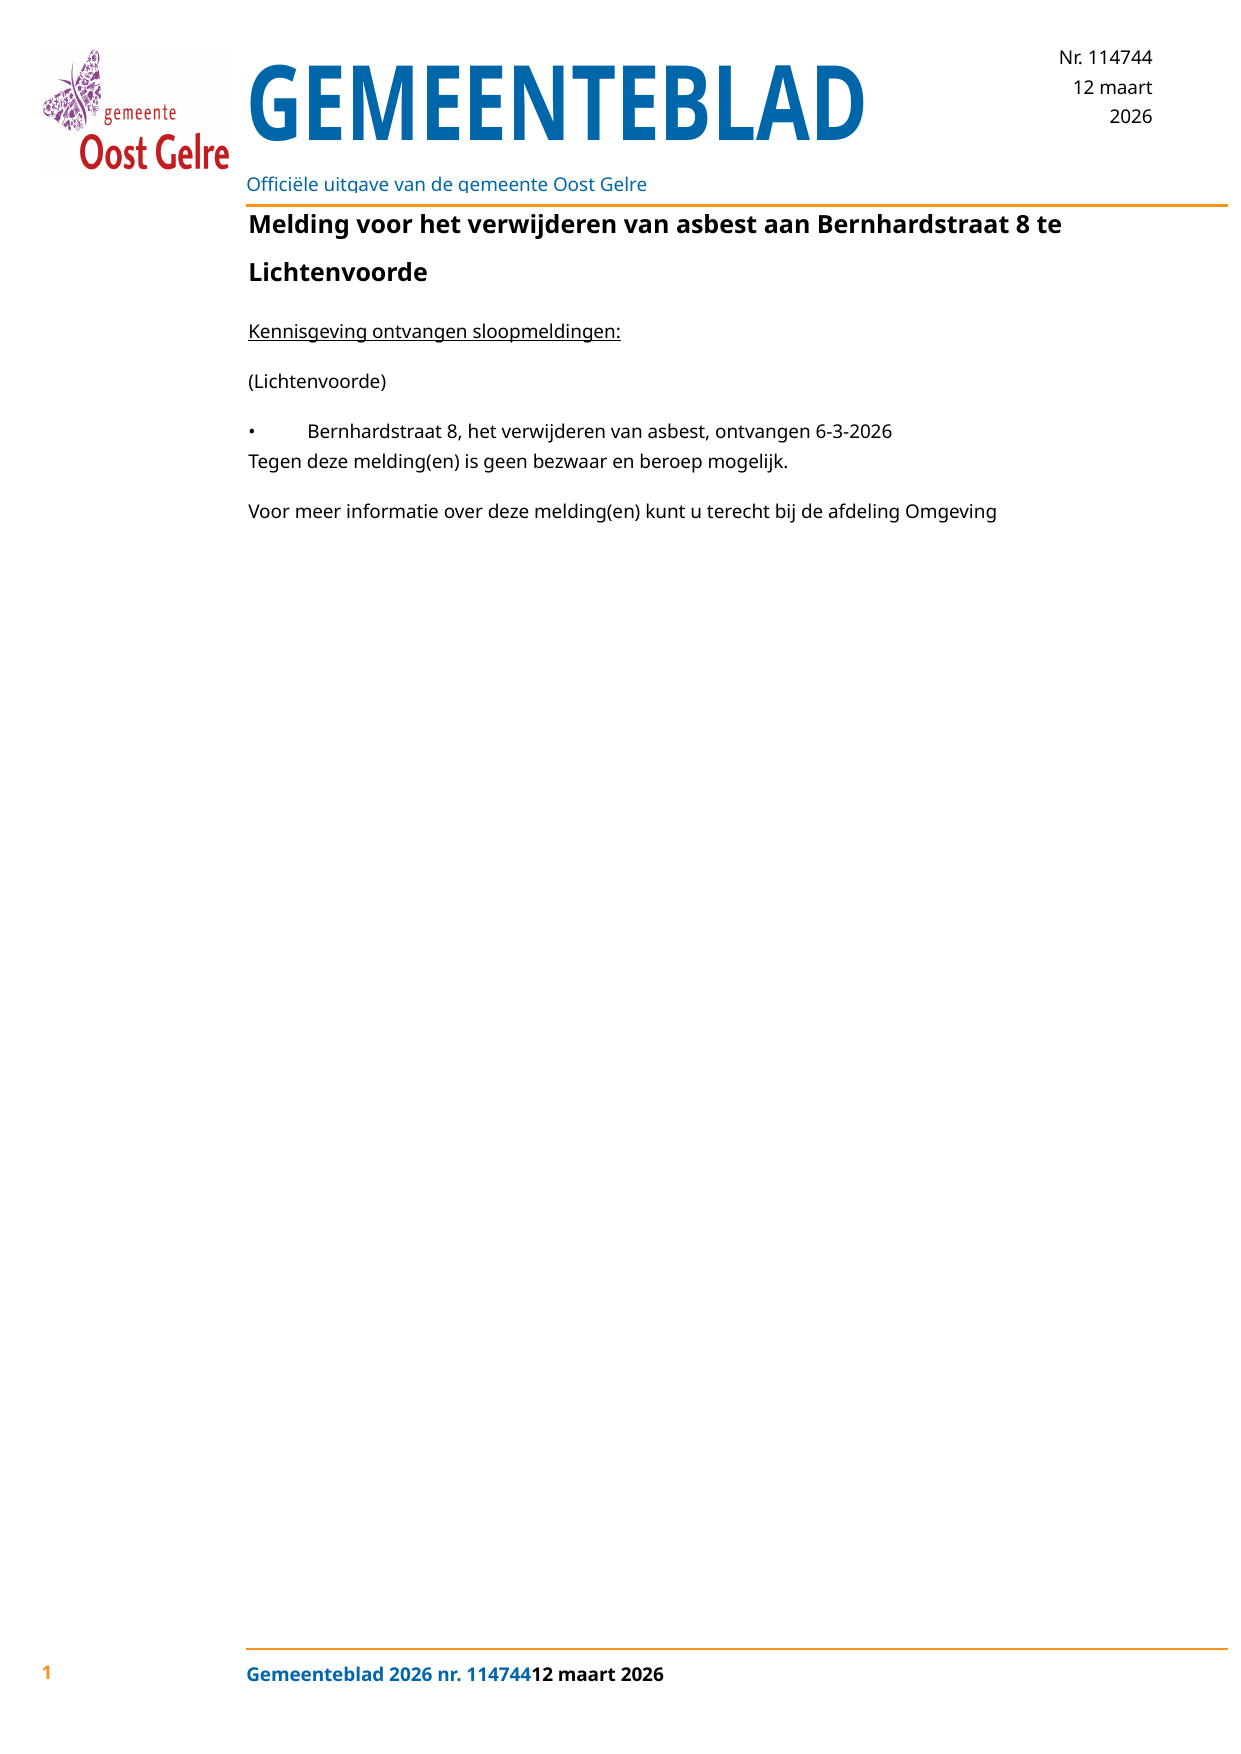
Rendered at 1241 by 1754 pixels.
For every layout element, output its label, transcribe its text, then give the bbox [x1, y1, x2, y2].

text (Lichtenvoorde) [248, 368, 1152, 394]
text Tegen deze melding(en) is geen bezwaar en beroep mogelijk. [248, 448, 1152, 474]
picture [41, 47, 231, 172]
text Kennisgeving ontvangen sloopmeldingen: [248, 318, 1152, 344]
text Melding voor het verwijderen van asbest aan Bernhardstraat 8 te Lichtenvoorde [248, 207, 1152, 288]
text Voor meer informatie over deze melding(en) kunt u terecht bij de afdeling Omgeving [248, 499, 1152, 524]
list Bernhardstraat 8, het verwijderen van asbest, ontvangen 6-3-2026 [248, 419, 1152, 444]
